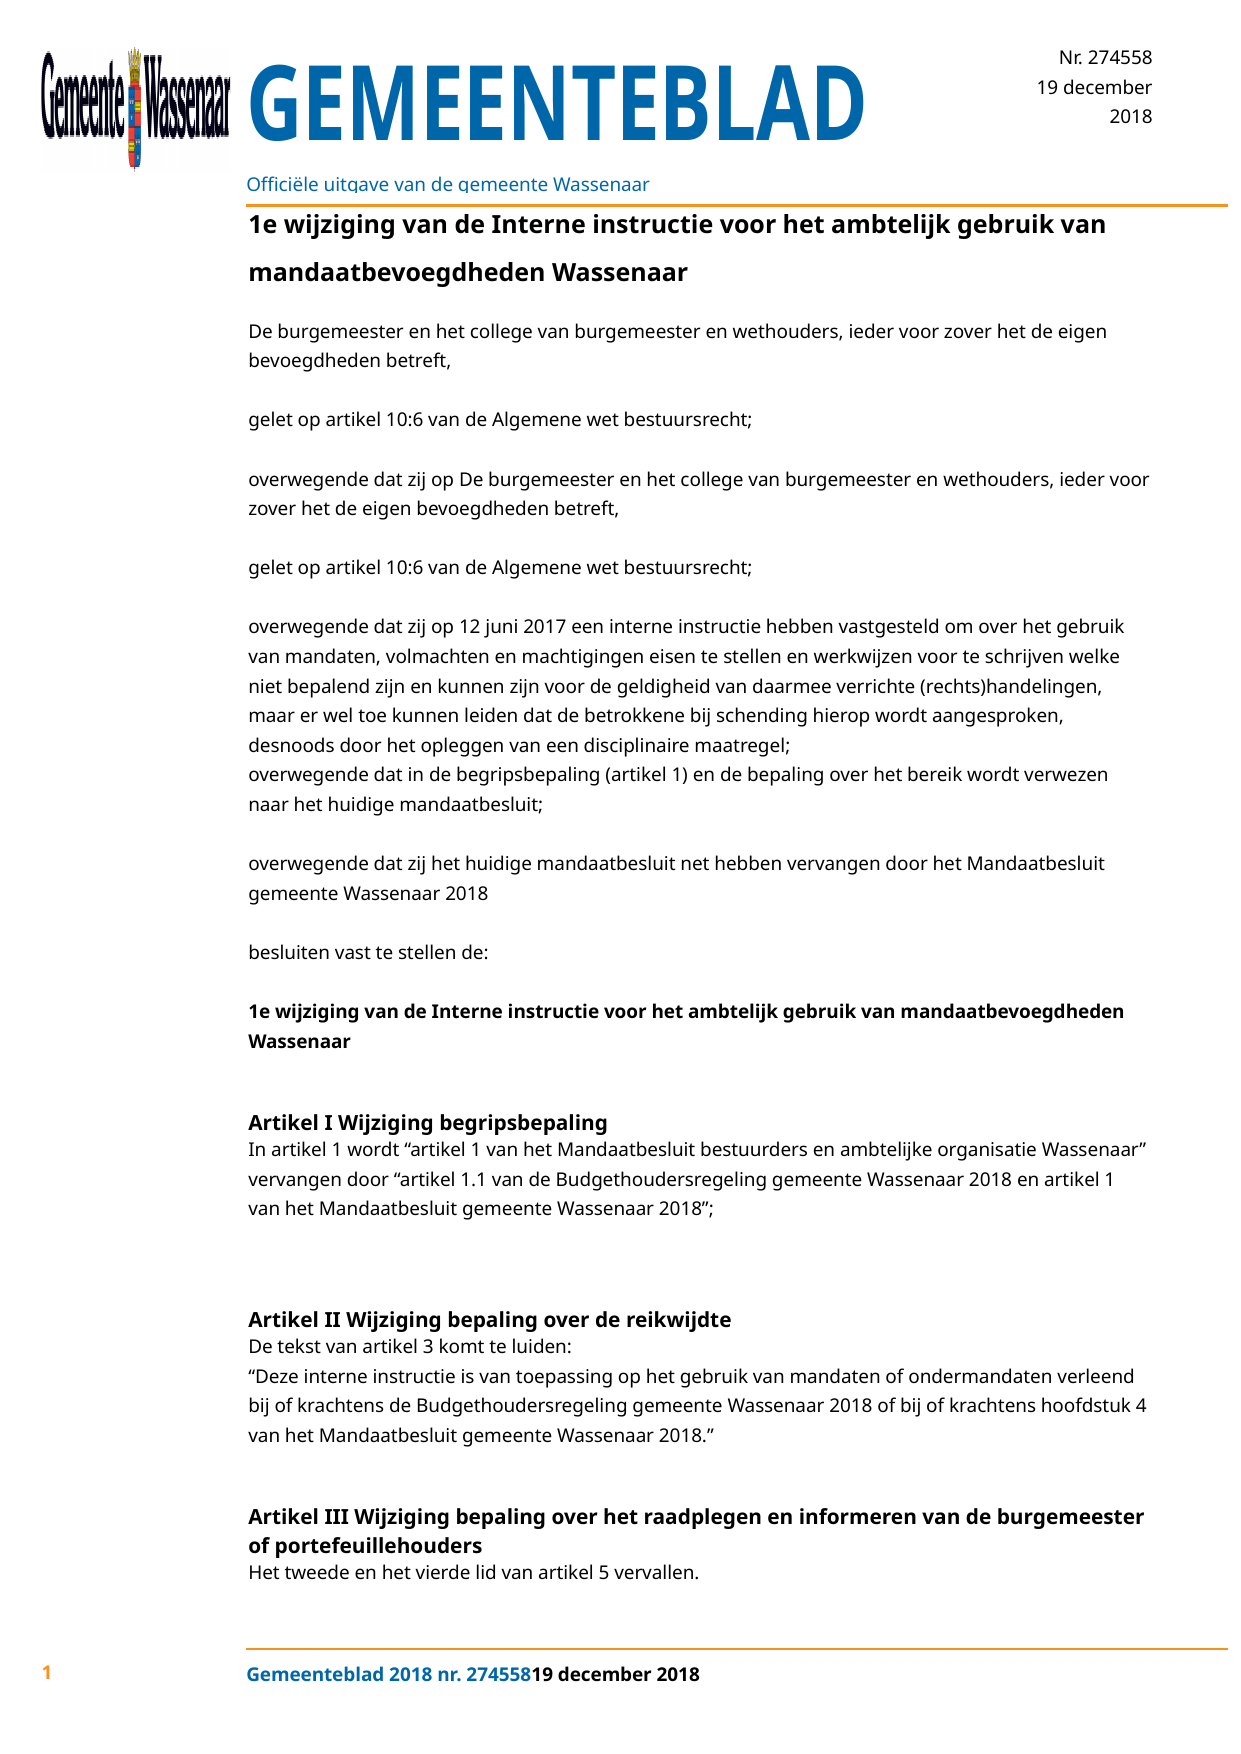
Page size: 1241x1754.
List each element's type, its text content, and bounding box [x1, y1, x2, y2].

text Artikel II Wijziging bepaling over de reikwijdte [248, 1305, 1152, 1333]
text 1e wijziging van de Interne instructie voor het ambtelijk gebruik van mandaatbevoegdheden Wassenaar [248, 998, 1152, 1054]
text overwegende dat zij op 12 juni 2017 een interne instructie hebben vastgesteld om over het gebruik van mandaten, volmachten en machtigingen eisen te stellen en werkwijzen voor te schrijven welke niet bepalend zijn en kunnen zijn voor de geldigheid van daarmee verrichte (rechts)handelingen, maar er wel toe kunnen leiden dat de betrokkene bij schending hierop wordt aangesproken, desnoods door het opleggen van een disciplinaire maatregel; [248, 614, 1152, 758]
text gelet op artikel 10:6 van de Algemene wet bestuursrecht; [248, 407, 1152, 432]
text Artikel III Wijziging bepaling over het raadplegen en informeren van de burgemeester of portefeuillehouders [248, 1502, 1152, 1559]
text besluiten vast te stellen de: [248, 939, 1152, 965]
text Het tweede en het vierde lid van artikel 5 vervallen. [248, 1559, 1152, 1585]
text In artikel 1 wordt “artikel 1 van het Mandaatbesluit bestuurders en ambtelijke organisatie Wassenaar” vervangen door “artikel 1.1 van de Budgethoudersregeling gemeente Wassenaar 2018 en artikel 1 van het Mandaatbesluit gemeente Wassenaar 2018”; [248, 1136, 1152, 1221]
text gelet op artikel 10:6 van de Algemene wet bestuursrecht; [248, 554, 1152, 580]
text De burgemeester en het college van burgemeester en wethouders, ieder voor zover het de eigen bevoegdheden betreft, [248, 318, 1152, 373]
text overwegende dat zij op De burgemeester en het college van burgemeester en wethouders, ieder voor zover het de eigen bevoegdheden betreft, [248, 466, 1152, 521]
text 1e wijziging van de Interne instructie voor het ambtelijk gebruik van mandaatbevoegdheden Wassenaar [248, 207, 1152, 288]
text overwegende dat zij het huidige mandaatbesluit net hebben vervangen door het Mandaatbesluit gemeente Wassenaar 2018 [248, 850, 1152, 906]
text Artikel I Wijziging begripsbepaling [248, 1108, 1152, 1136]
text overwegende dat in de begripsbepaling (artikel 1) en de bepaling over het bereik wordt verwezen naar het huidige mandaatbesluit; [248, 762, 1152, 817]
text “Deze interne instructie is van toepassing op het gebruik van mandaten of ondermandaten verleend bij of krachtens de Budgethoudersregeling gemeente Wassenaar 2018 of bij of krachtens hoofdstuk 4 van het Mandaatbesluit gemeente Wassenaar 2018.” [248, 1363, 1152, 1448]
text De tekst van artikel 3 komt te luiden: [248, 1333, 1152, 1359]
picture [41, 47, 231, 172]
